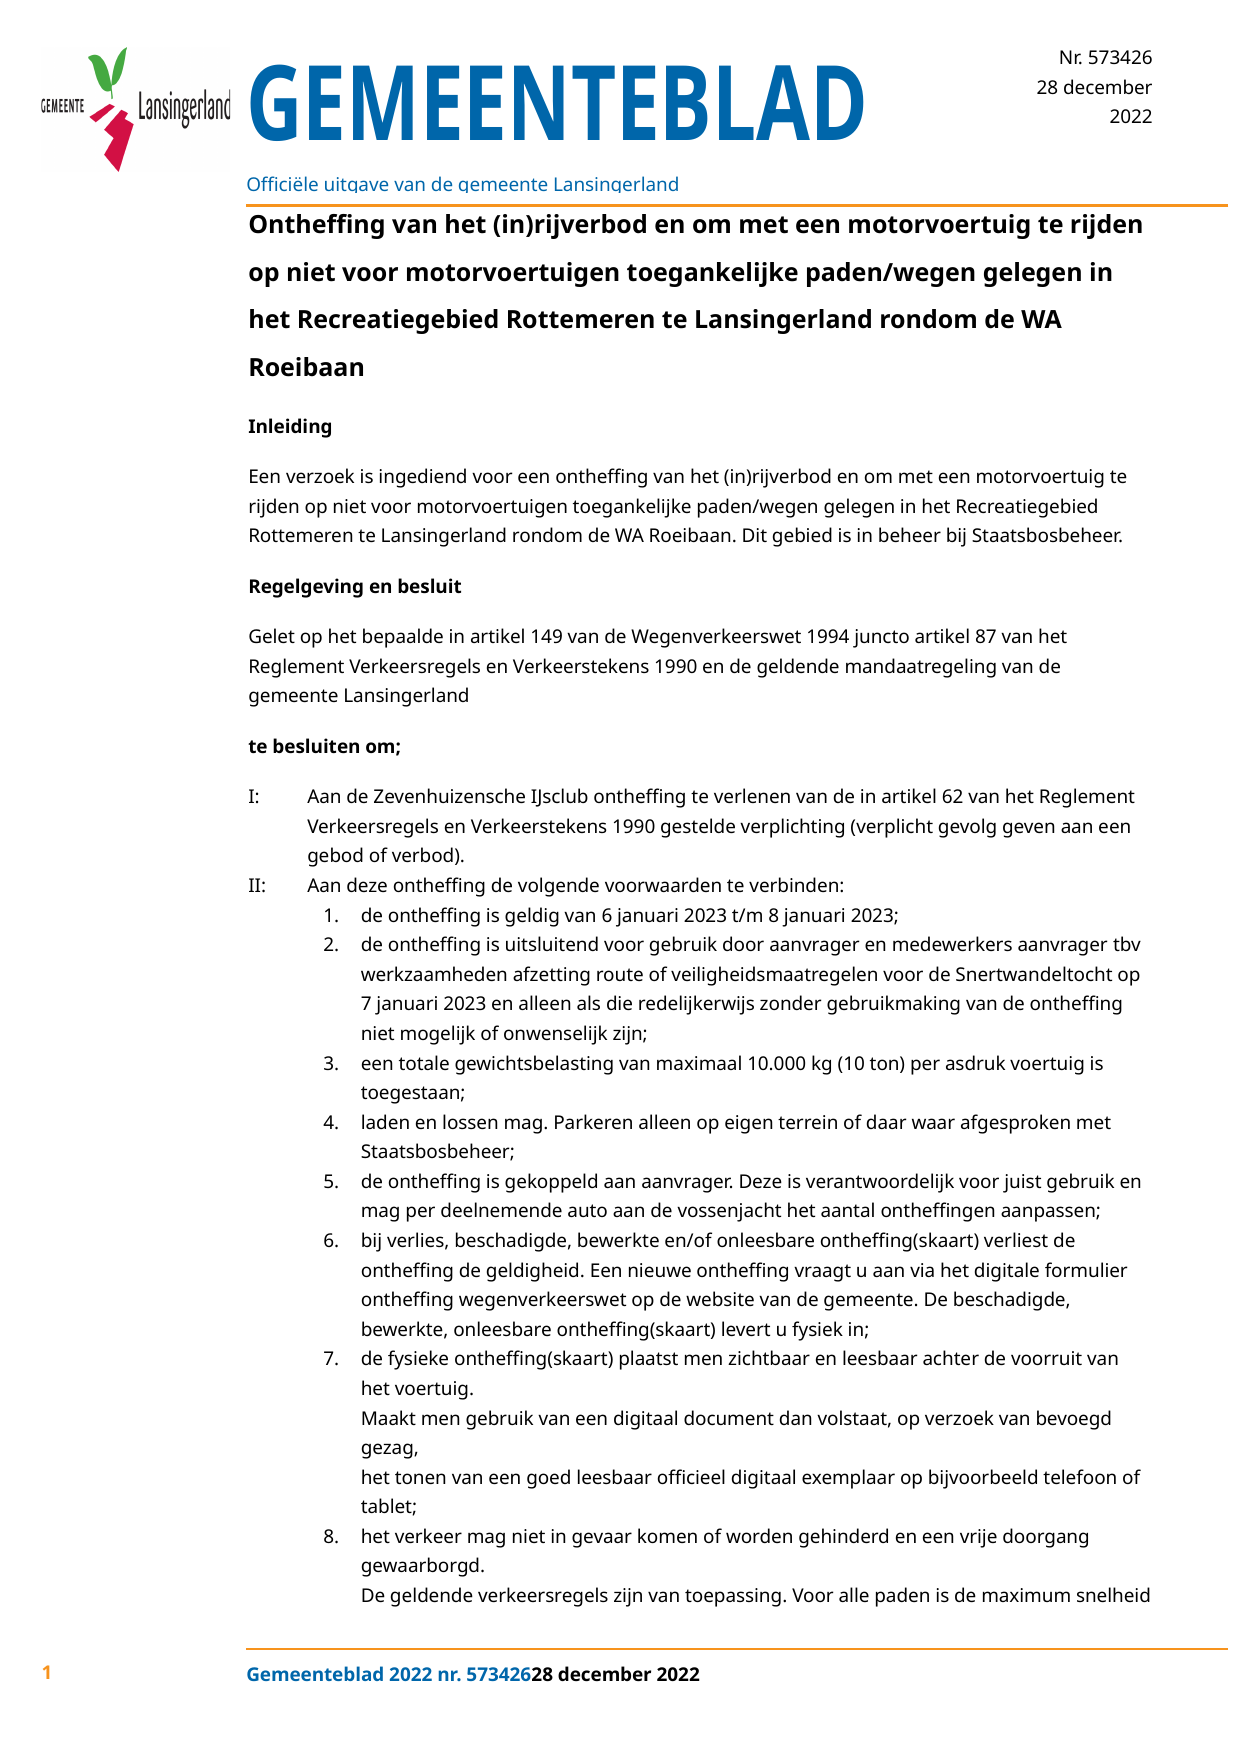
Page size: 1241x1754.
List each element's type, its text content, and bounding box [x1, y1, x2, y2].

list Aan deze ontheffing de volgende voorwaarden te verbinden: [248, 872, 1152, 898]
list een totale gewichtsbelasting van maximaal 10.000 kg (10 ton) per asdruk voertuig is toegestaan; [323, 1050, 1152, 1105]
list het verkeer mag niet in gevaar komen of worden gehinderd en een vrije doorgang gewaarborgd. [323, 1523, 1152, 1578]
text te besluiten om; [248, 733, 1152, 759]
picture [41, 47, 231, 172]
list het tonen van een goed leesbaar officieel digitaal exemplaar op bijvoorbeeld telefoon of tablet; [323, 1464, 1152, 1519]
list Maakt men gebruik van een digitaal document dan volstaat, op verzoek van bevoegd gezag, [323, 1405, 1152, 1460]
text Inleiding [248, 413, 1152, 439]
list de ontheffing is geldig van 6 januari 2023 t/m 8 januari 2023; [323, 902, 1152, 928]
list De geldende verkeersregels zijn van toepassing. Voor alle paden is de maximum snelheid [323, 1582, 1152, 1608]
list de ontheffing is uitsluitend voor gebruik door aanvrager en medewerkers aanvrager tbv werkzaamheden afzetting route of veiligheidsmaatregelen voor de Snertwandeltocht op 7 januari 2023 en alleen als die redelijkerwijs zonder gebruikmaking van de ontheffing niet mogelijk of onwenselijk zijn; [323, 931, 1152, 1046]
text Ontheffing van het (in)rijverbod en om met een motorvoertuig te rijden op niet voor motorvoertuigen toegankelijke paden/wegen gelegen in het Recreatiegebied Rottemeren te Lansingerland rondom de WA Roeibaan [248, 207, 1152, 384]
list de ontheffing is gekoppeld aan aanvrager. Deze is verantwoordelijk voor juist gebruik en mag per deelnemende auto aan de vossenjacht het aantal ontheffingen aanpassen; [323, 1168, 1152, 1223]
text Gelet op het bepaalde in artikel 149 van de Wegenverkeerswet 1994 juncto artikel 87 van het Reglement Verkeersregels en Verkeerstekens 1990 en de geldende mandaatregeling van de gemeente Lansingerland [248, 623, 1152, 708]
text Een verzoek is ingediend voor een ontheffing van het (in)rijverbod en om met een motorvoertuig te rijden op niet voor motorvoertuigen toegankelijke paden/wegen gelegen in het Recreatiegebied Rottemeren te Lansingerland rondom de WA Roeibaan. Dit gebied is in beheer bij Staatsbosbeheer. [248, 463, 1152, 548]
list Aan de Zevenhuizensche IJsclub ontheffing te verlenen van de in artikel 62 van het Reglement Verkeersregels en Verkeerstekens 1990 gestelde verplichting (verplicht gevolg geven aan een gebod of verbod). [248, 783, 1152, 868]
list bij verlies, beschadigde, bewerkte en/of onleesbare ontheffing(skaart) verliest de ontheffing de geldigheid. Een nieuwe ontheffing vraagt u aan via het digitale formulier ontheffing wegenverkeerswet op de website van de gemeente. De beschadigde, bewerkte, onleesbare ontheffing(skaart) levert u fysiek in; [323, 1227, 1152, 1342]
list laden en lossen mag. Parkeren alleen op eigen terrein of daar waar afgesproken met Staatsbosbeheer; [323, 1109, 1152, 1164]
list de fysieke ontheffing(skaart) plaatst men zichtbaar en leesbaar achter de voorruit van het voertuig. [323, 1346, 1152, 1401]
text Regelgeving en besluit [248, 573, 1152, 599]
